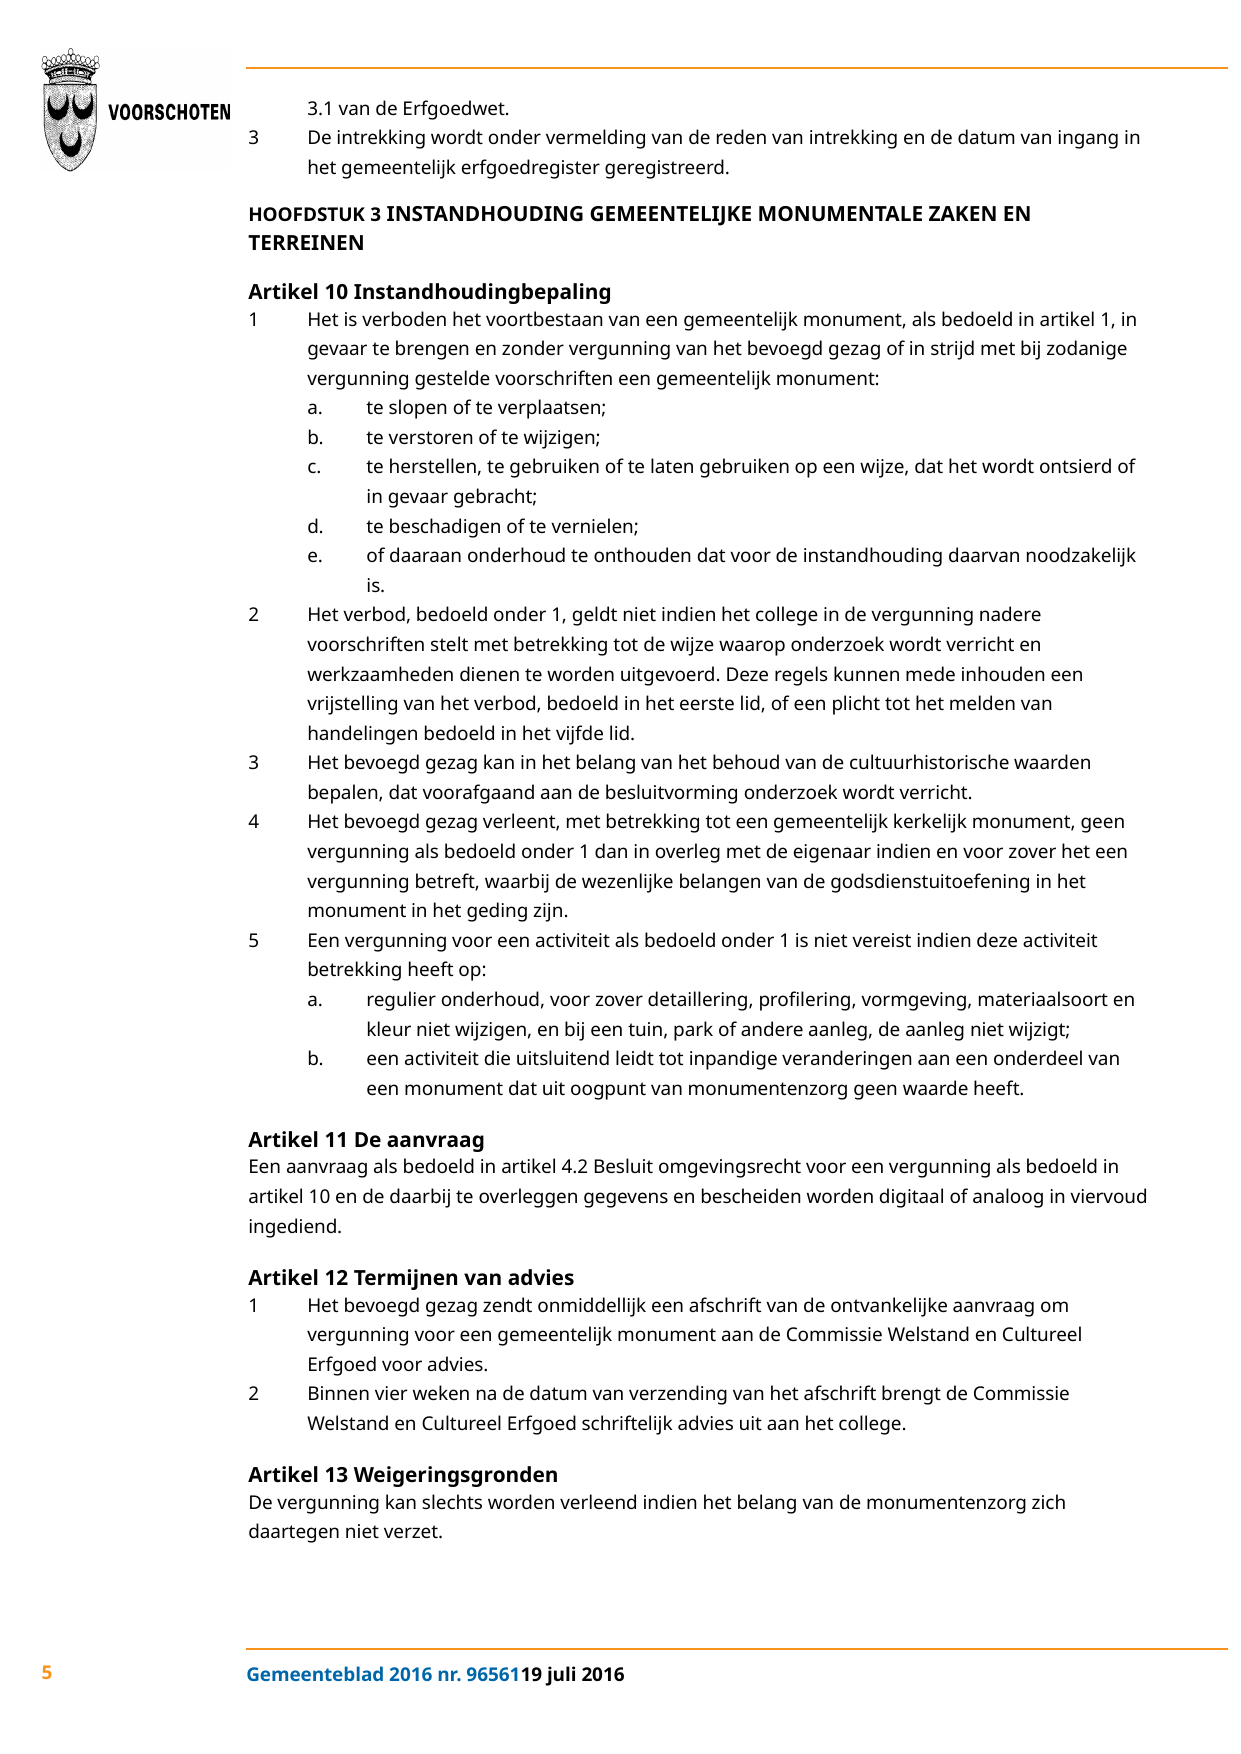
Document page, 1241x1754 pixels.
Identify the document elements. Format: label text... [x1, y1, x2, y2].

list te herstellen, te gebruiken of te laten gebruiken op een wijze, dat het wordt ontsierd of in gevaar gebracht; [307, 454, 1152, 509]
list De intrekking wordt onder vermelding van de reden van intrekking en de datum van ingang in het gemeentelijk erfgoedregister geregistreerd. [248, 124, 1152, 180]
picture [41, 47, 231, 172]
list een activiteit die uitsluitend leidt tot inpandige veranderingen aan een onderdeel van een monument dat uit oogpunt van monumentenzorg geen waarde heeft. [307, 1045, 1152, 1101]
text HOOFDSTUK 3 INSTANDHOUDING GEMEENTELIJKE MONUMENTALE ZAKEN EN TERREINEN [248, 199, 1152, 256]
list Het bevoegd gezag kan in het belang van het behoud van de cultuurhistorische waarden bepalen, dat voorafgaand aan de besluitvorming onderzoek wordt verricht. [248, 749, 1152, 805]
text Artikel 13 Weigeringsgronden [248, 1461, 1152, 1489]
list te verstoren of te wijzigen; [307, 424, 1152, 450]
list 3.1 van de Erfgoedwet. [248, 95, 1152, 121]
list of daaraan onderhoud te onthouden dat voor de instandhouding daarvan noodzakelijk is. [307, 542, 1152, 598]
list Het verbod, bedoeld onder 1, geldt niet indien het college in de vergunning nadere voorschriften stelt met betrekking tot de wijze waarop onderzoek wordt verricht en werkzaamheden dienen te worden uitgevoerd. Deze regels kunnen mede inhouden een vrijstelling van het verbod, bedoeld in het eerste lid, of een plicht tot het melden van handelingen bedoeld in het vijfde lid. [248, 602, 1152, 746]
list Het bevoegd gezag zendt onmiddellijk een afschrift van de ontvankelijke aanvraag om vergunning voor een gemeentelijk monument aan de Commissie Welstand en Cultureel Erfgoed voor advies. [248, 1292, 1152, 1377]
list te slopen of te verplaatsen; [307, 394, 1152, 420]
text Een aanvraag als bedoeld in artikel 4.2 Besluit omgevingsrecht voor een vergunning als bedoeld in artikel 10 en de daarbij te overleggen gegevens en bescheiden worden digitaal of analoog in viervoud ingediend. [248, 1154, 1152, 1239]
list regulier onderhoud, voor zover detaillering, profilering, vormgeving, materiaalsoort en kleur niet wijzigen, en bij een tuin, park of andere aanleg, de aanleg niet wijzigt; [307, 986, 1152, 1041]
text De vergunning kan slechts worden verleend indien het belang van de monumentenzorg zich daartegen niet verzet. [248, 1489, 1152, 1544]
list Het bevoegd gezag verleent, met betrekking tot een gemeentelijk kerkelijk monument, geen vergunning als bedoeld onder 1 dan in overleg met de eigenaar indien en voor zover het een vergunning betreft, waarbij de wezenlijke belangen van de godsdienstuitoefening in het monument in het geding zijn. [248, 809, 1152, 923]
list Het is verboden het voortbestaan van een gemeentelijk monument, als bedoeld in artikel 1, in gevaar te brengen en zonder vergunning van het bevoegd gezag of in strijd met bij zodanige vergunning gestelde voorschriften een gemeentelijk monument: [248, 306, 1152, 391]
list Binnen vier weken na de datum van verzending van het afschrift brengt de Commissie Welstand en Cultureel Erfgoed schriftelijk advies uit aan het college. [248, 1381, 1152, 1436]
list Een vergunning voor een activiteit als bedoeld onder 1 is niet vereist indien deze activiteit betrekking heeft op: [248, 927, 1152, 982]
text Artikel 10 Instandhoudingbepaling [248, 277, 1152, 306]
text Artikel 11 De aanvraag [248, 1125, 1152, 1154]
list te beschadigen of te vernielen; [307, 513, 1152, 538]
text Artikel 12 Termijnen van advies [248, 1263, 1152, 1292]
